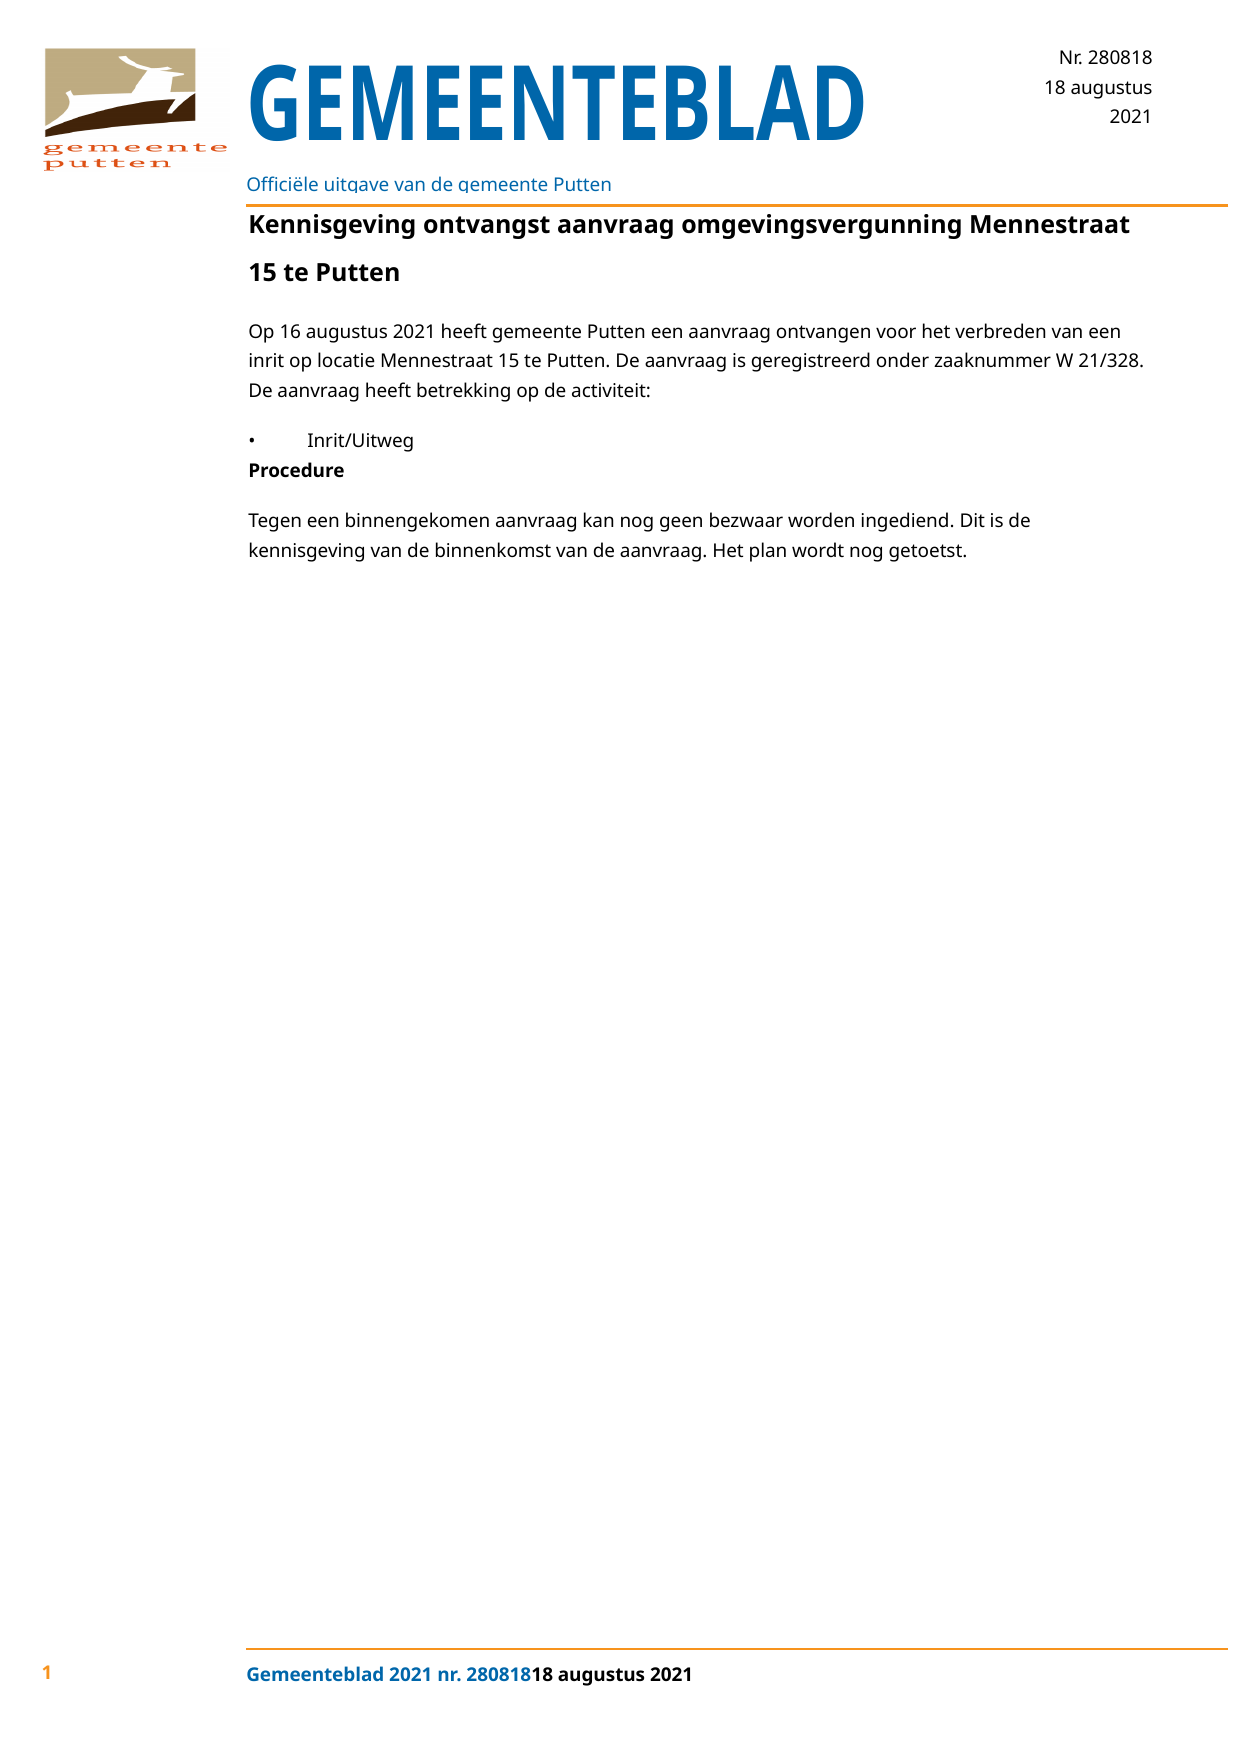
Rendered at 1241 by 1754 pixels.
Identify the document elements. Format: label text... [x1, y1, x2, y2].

text Op 16 augustus 2021 heeft gemeente Putten een aanvraag ontvangen voor het verbreden van een inrit op locatie Mennestraat 15 te Putten. De aanvraag is geregistreerd onder zaaknummer W 21/328. De aanvraag heeft betrekking op de activiteit: [248, 318, 1152, 403]
text Procedure [248, 457, 1152, 483]
text Tegen een binnengekomen aanvraag kan nog geen bezwaar worden ingediend. Dit is de kennisgeving van de binnenkomst van de aanvraag. Het plan wordt nog getoetst. [248, 507, 1152, 563]
picture [41, 47, 231, 172]
text Kennisgeving ontvangst aanvraag omgevingsvergunning Mennestraat 15 te Putten [248, 207, 1152, 288]
list Inrit/Uitweg [248, 427, 1152, 453]
